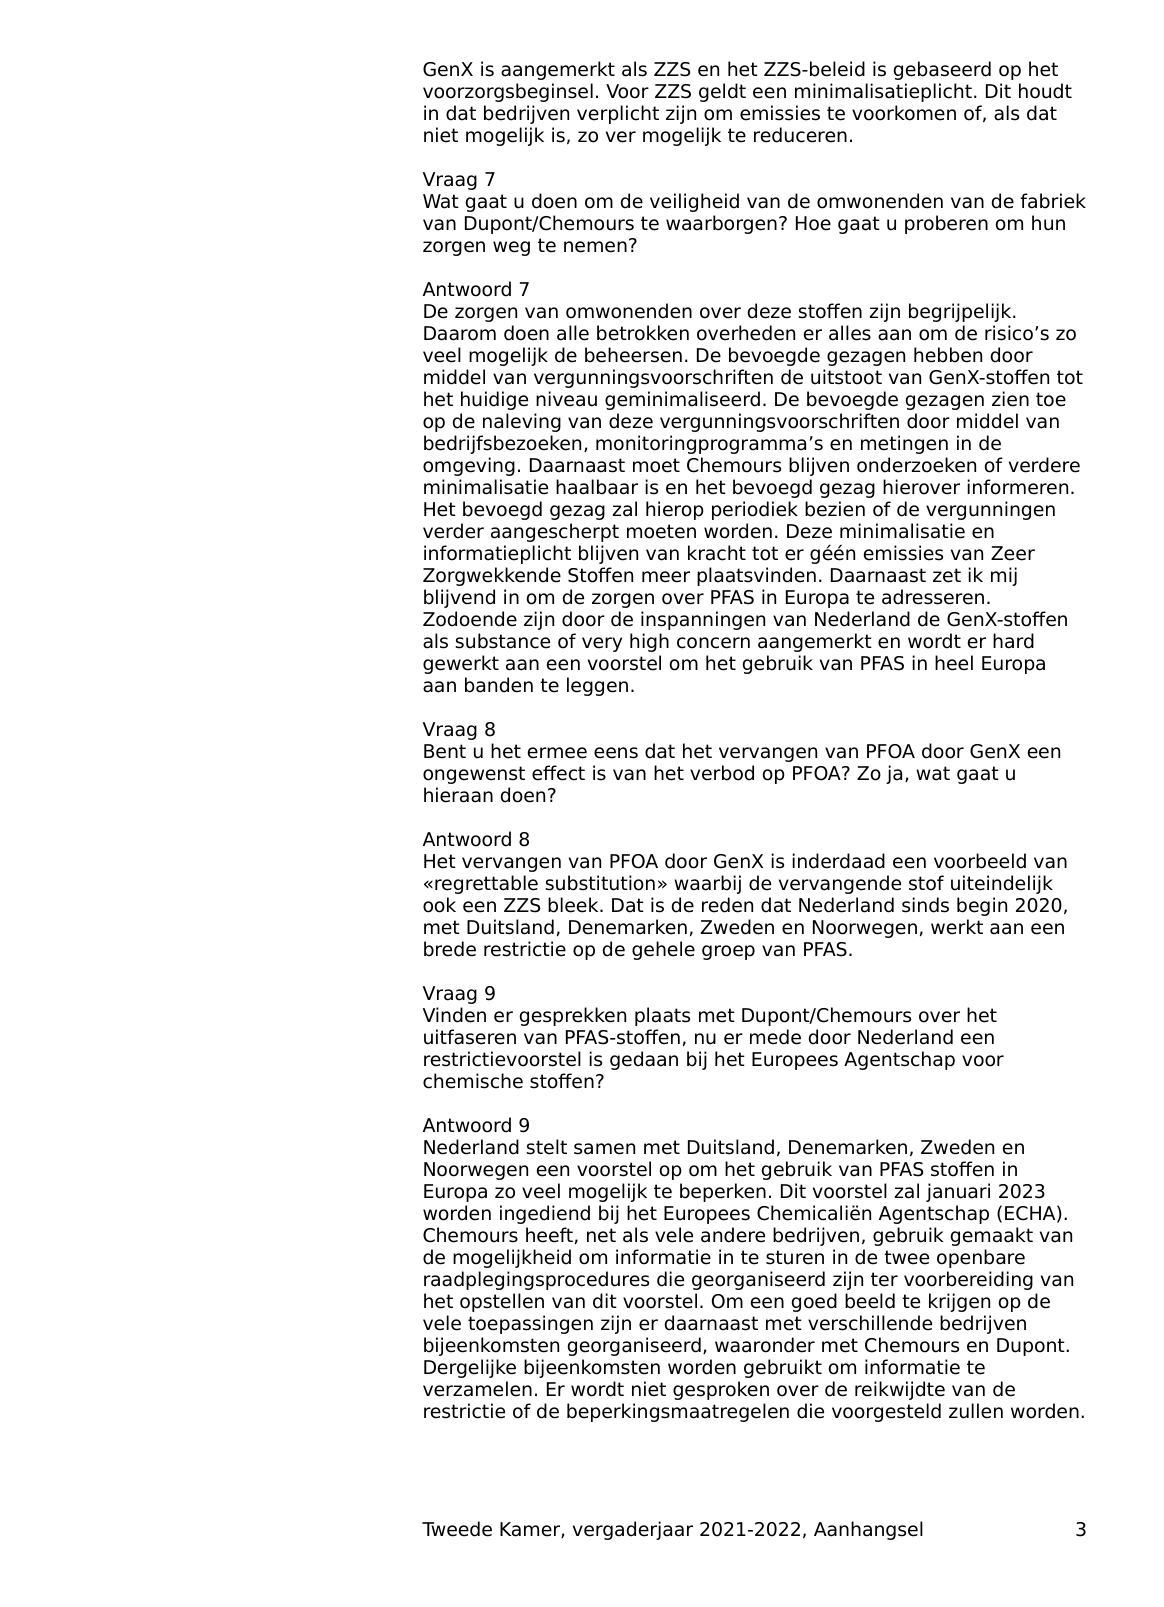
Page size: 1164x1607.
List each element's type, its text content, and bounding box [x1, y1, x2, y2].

text Vraag 9 [422, 983, 1087, 1005]
text Vraag 8 [422, 719, 1087, 741]
text Nederland stelt samen met Duitsland, Denemarken, Zweden en Noorwegen een voorstel op om het gebruik van PFAS stoffen in Europa zo veel mogelijk te beperken. Dit voorstel zal januari 2023 worden ingediend bij het Europees Chemicaliën Agentschap (ECHA). Chemours heeft, net als vele andere bedrijven, gebruik gemaakt van de mogelijkheid om informatie in te sturen in de twee openbare raadplegingsprocedures die georganiseerd zijn ter voorbereiding van het opstellen van dit voorstel. Om een goed beeld te krijgen op de vele toepassingen zijn er daarnaast met verschillende bedrijven bijeenkomsten georganiseerd, waaronder met Chemours en Dupont. Dergelijke bijeenkomsten worden gebruikt om informatie te verzamelen. Er wordt niet gesproken over de reikwijdte van de restrictie of de beperkingsmaatregelen die voorgesteld zullen worden. [422, 1137, 1087, 1423]
text De zorgen van omwonenden over deze stoffen zijn begrijpelijk. Daarom doen alle betrokken overheden er alles aan om de risico’s zo veel mogelijk de beheersen. De bevoegde gezagen hebben door middel van vergunningsvoorschriften de uitstoot van GenX-stoffen tot het huidige niveau geminimaliseerd. De bevoegde gezagen zien toe op de naleving van deze vergunningsvoorschriften door middel van bedrijfsbezoeken, monitoringprogramma’s en metingen in de omgeving. Daarnaast moet Chemours blijven onderzoeken of verdere minimalisatie haalbaar is en het bevoegd gezag hierover informeren. Het bevoegd gezag zal hierop periodiek bezien of de vergunningen verder aangescherpt moeten worden. Deze minimalisatie en informatieplicht blijven van kracht tot er géén emissies van Zeer Zorgwekkende Stoffen meer plaatsvinden. Daarnaast zet ik mij blijvend in om de zorgen over PFAS in Europa te adresseren. Zodoende zijn door de inspanningen van Nederland de GenX-stoffen als substance of very high concern aangemerkt en wordt er hard gewerkt aan een voorstel om het gebruik van PFAS in heel Europa aan banden te leggen. [422, 301, 1087, 697]
text GenX is aangemerkt als ZZS en het ZZS-beleid is gebaseerd op het voorzorgsbeginsel. Voor ZZS geldt een minimalisatieplicht. Dit houdt in dat bedrijven verplicht zijn om emissies te voorkomen of, als dat niet mogelijk is, zo ver mogelijk te reduceren. [422, 59, 1087, 147]
text Het vervangen van PFOA door GenX is inderdaad een voorbeeld van «regrettable substitution» waarbij de vervangende stof uiteindelijk ook een ZZS bleek. Dat is de reden dat Nederland sinds begin 2020, met Duitsland, Denemarken, Zweden en Noorwegen, werkt aan een brede restrictie op de gehele groep van PFAS. [422, 851, 1087, 961]
text Antwoord 7 [422, 279, 1087, 301]
text Vinden er gesprekken plaats met Dupont/Chemours over het uitfaseren van PFAS-stoffen, nu er mede door Nederland een restrictievoorstel is gedaan bij het Europees Agentschap voor chemische stoffen? [422, 1005, 1087, 1093]
text Antwoord 9 [422, 1115, 1087, 1137]
text Wat gaat u doen om de veiligheid van de omwonenden van de fabriek van Dupont/Chemours te waarborgen? Hoe gaat u proberen om hun zorgen weg te nemen? [422, 191, 1087, 257]
text Antwoord 8 [422, 829, 1087, 851]
text Bent u het ermee eens dat het vervangen van PFOA door GenX een ongewenst effect is van het verbod op PFOA? Zo ja, wat gaat u hieraan doen? [422, 741, 1087, 807]
text Vraag 7 [422, 169, 1087, 191]
